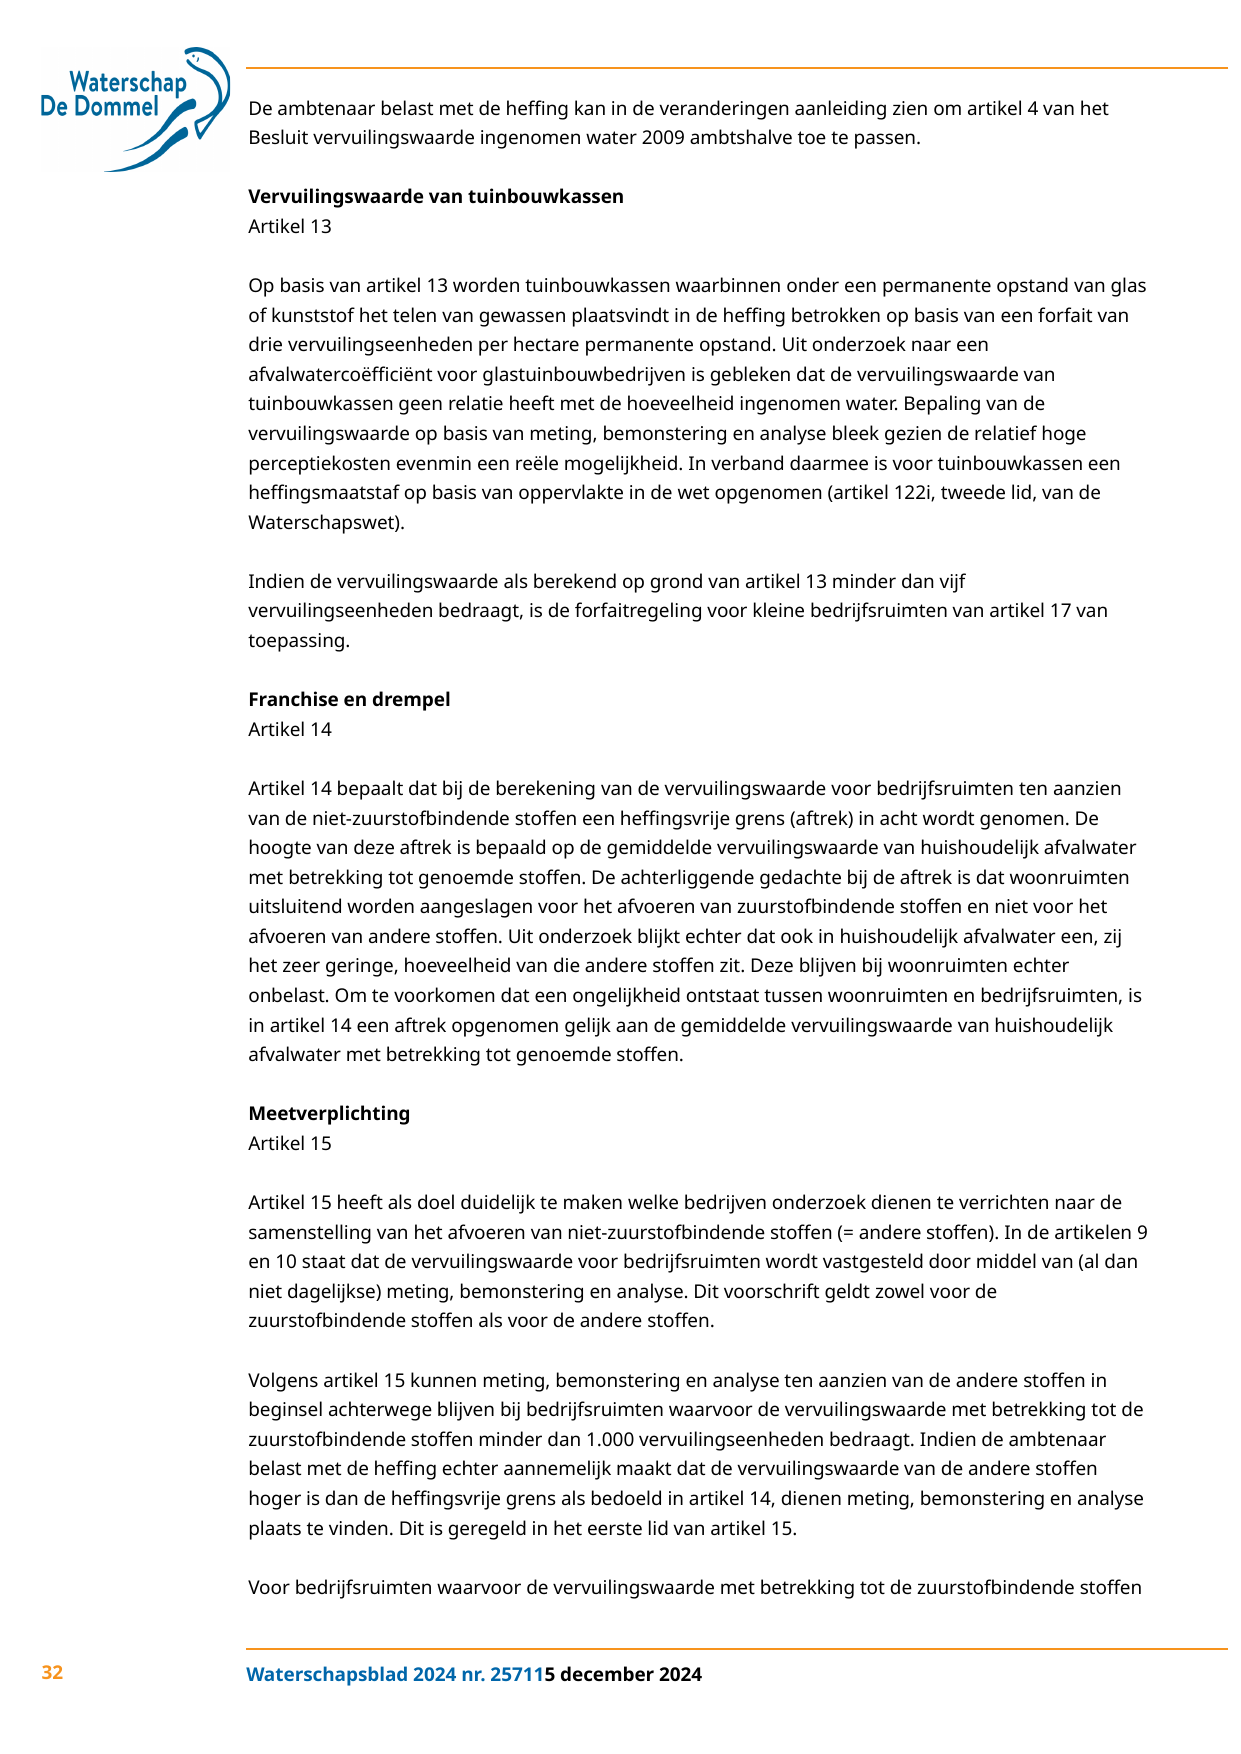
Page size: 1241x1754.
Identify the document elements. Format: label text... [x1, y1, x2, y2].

text Meetverplichting [248, 1101, 1152, 1126]
text Artikel 13 [248, 213, 1152, 239]
text Artikel 14 bepaalt dat bij de berekening van de vervuilingswaarde voor bedrijfsruimten ten aanzien van de niet-zuurstofbindende stoffen een heffingsvrije grens (aftrek) in acht wordt genomen. De hoogte van deze aftrek is bepaald op de gemiddelde vervuilingswaarde van huishoudelijk afvalwater met betrekking tot genoemde stoffen. De achterliggende gedachte bij de aftrek is dat woonruimten uitsluitend worden aangeslagen voor het afvoeren van zuurstofbindende stoffen en niet voor het afvoeren van andere stoffen. Uit onderzoek blijkt echter dat ook in huishoudelijk afvalwater een, zij het zeer geringe, hoeveelheid van die andere stoffen zit. Deze blijven bij woonruimten echter onbelast. Om te voorkomen dat een ongelijkheid ontstaat tussen woonruimten en bedrijfsruimten, is in artikel 14 een aftrek opgenomen gelijk aan de gemiddelde vervuilingswaarde van huishoudelijk afvalwater met betrekking tot genoemde stoffen. [248, 775, 1152, 1067]
text Vervuilingswaarde van tuinbouwkassen [248, 183, 1152, 209]
text Artikel 14 [248, 716, 1152, 742]
text De ambtenaar belast met de heffing kan in de veranderingen aanleiding zien om artikel 4 van het Besluit vervuilingswaarde ingenomen water 2009 ambtshalve toe te passen. [248, 95, 1152, 150]
text Indien de vervuilingswaarde als berekend op grond van artikel 13 minder dan vijf vervuilingseenheden bedraagt, is de forfaitregeling voor kleine bedrijfsruimten van artikel 17 van toepassing. [248, 568, 1152, 653]
picture [45, 99, 51, 111]
picture [198, 118, 210, 131]
text Op basis van artikel 13 worden tuinbouwkassen waarbinnen onder een permanente opstand van glas of kunststof het telen van gewassen plaatsvindt in de heffing betrokken op basis van een forfait van drie vervuilingseenheden per hectare permanente opstand. Uit onderzoek naar een afvalwatercoëfficiënt voor glastuinbouwbedrijven is gebleken dat de vervuilingswaarde van tuinbouwkassen geen relatie heeft met de hoeveelheid ingenomen water. Bepaling van de vervuilingswaarde op basis van meting, bemonstering en analyse bleek gezien de relatief hoge perceptiekosten evenmin een reële mogelijkheid. In verband daarmee is voor tuinbouwkassen een heffingsmaatstaf op basis van oppervlakte in de wet opgenomen (artikel 122i, tweede lid, van de Waterschapswet). [248, 272, 1152, 535]
text Franchise en drempel [248, 686, 1152, 712]
picture [204, 47, 231, 76]
text Artikel 15 [248, 1130, 1152, 1156]
picture [41, 47, 231, 172]
text Artikel 15 heeft als doel duidelijk te maken welke bedrijven onderzoek dienen te verrichten naar de samenstelling van het afvoeren van niet-zuurstofbindende stoffen (= andere stoffen). In de artikelen 9 en 10 staat dat de vervuilingswaarde voor bedrijfsruimten wordt vastgesteld door middel van (al dan niet dagelijkse) meting, bemonstering en analyse. Dit voorschrift geldt zowel voor de zuurstofbindende stoffen als voor de andere stoffen. [248, 1189, 1152, 1333]
text Volgens artikel 15 kunnen meting, bemonstering en analyse ten aanzien van de andere stoffen in beginsel achterwege blijven bij bedrijfsruimten waarvoor de vervuilingswaarde met betrekking tot de zuurstofbindende stoffen minder dan 1.000 vervuilingseenheden bedraagt. Indien de ambtenaar belast met de heffing echter aannemelijk maakt dat de vervuilingswaarde van de andere stoffen hoger is dan de heffingsvrije grens als bedoeld in artikel 14, dienen meting, bemonstering en analyse plaats te vinden. Dit is geregeld in het eerste lid van artikel 15. [248, 1367, 1152, 1541]
text Voor bedrijfsruimten waarvoor de vervuilingswaarde met betrekking tot de zuurstofbindende stoffen [248, 1574, 1152, 1600]
